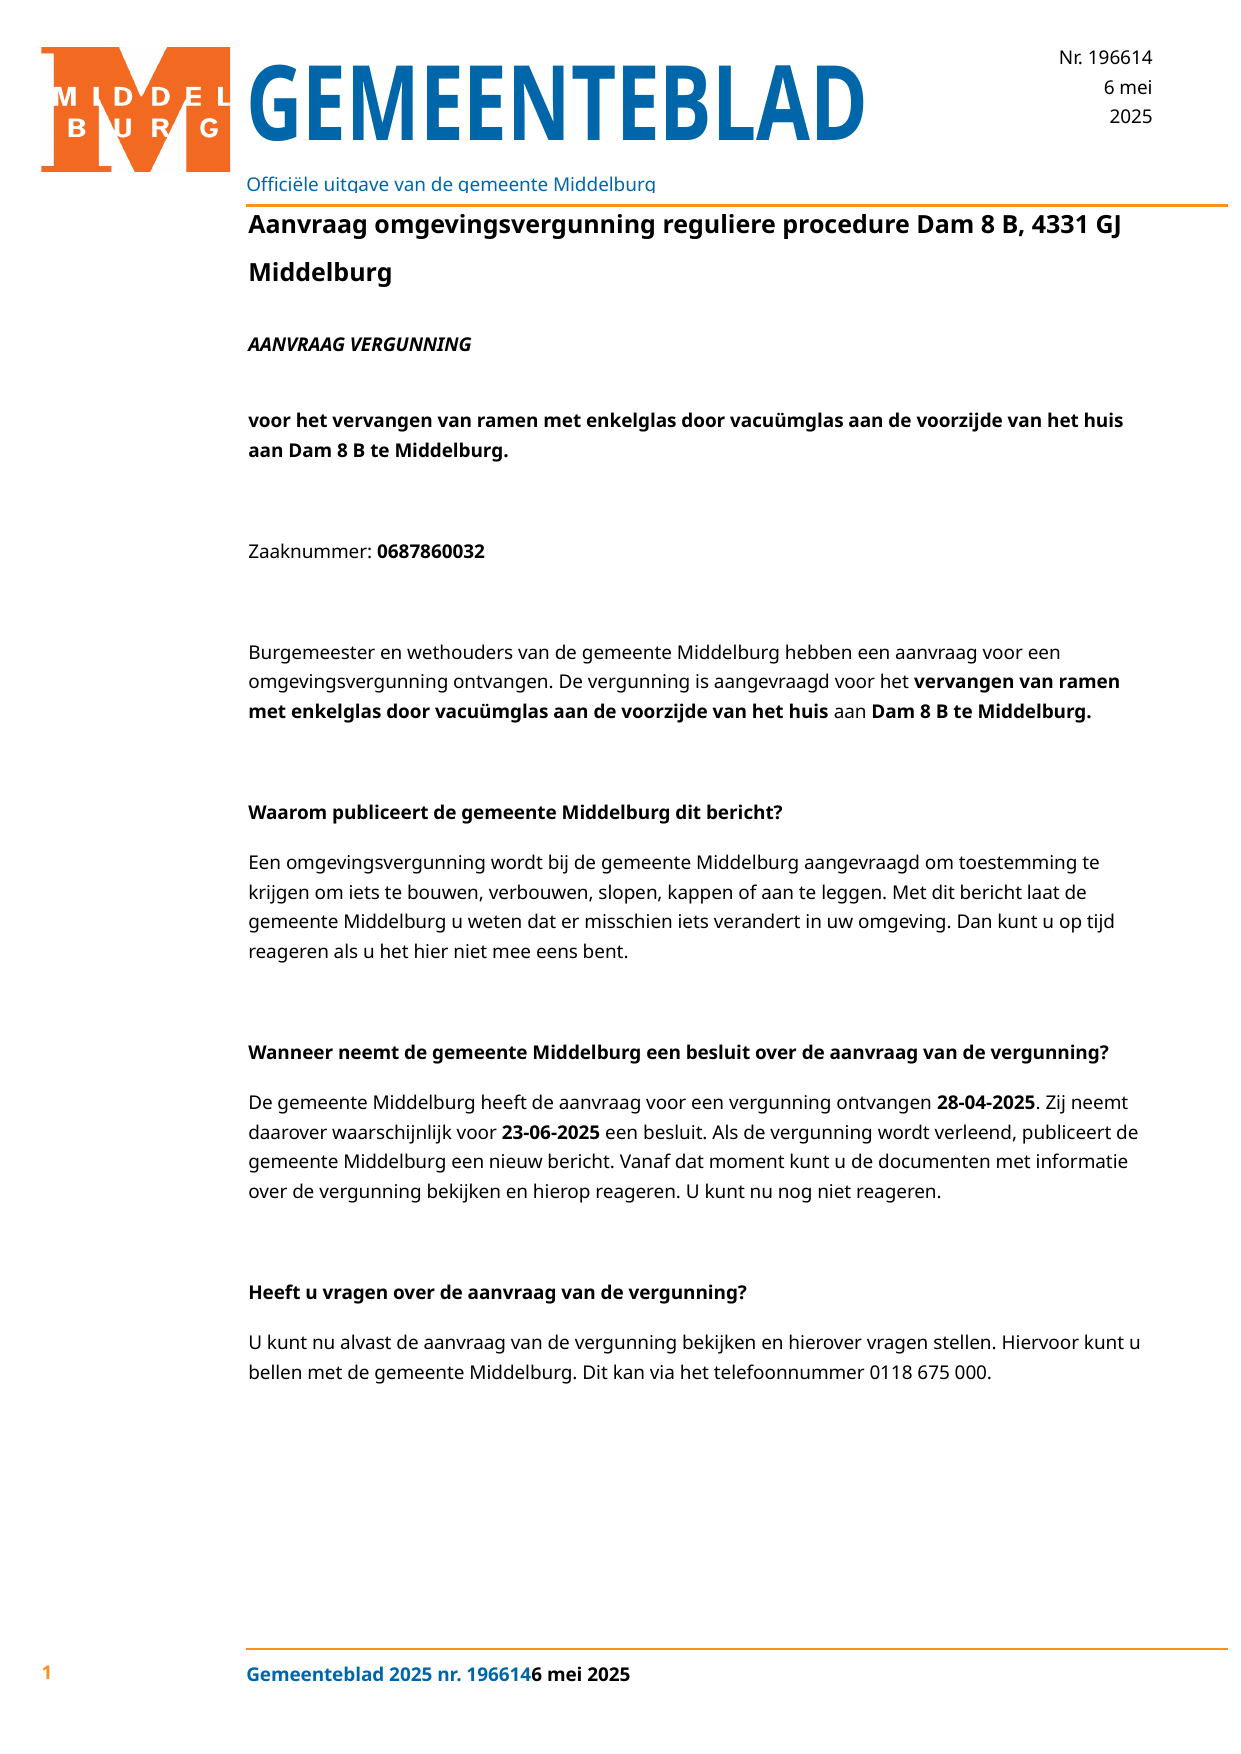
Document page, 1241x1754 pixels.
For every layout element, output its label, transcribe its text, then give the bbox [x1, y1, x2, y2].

text Heeft u vragen over de aanvraag van de vergunning? [248, 1279, 1152, 1304]
text De gemeente Middelburg heeft de aanvraag voor een vergunning ontvangen 28-04-2025. Zij neemt daarover waarschijnlijk voor 23-06-2025 een besluit. Als de vergunning wordt verleend, publiceert de gemeente Middelburg een nieuw bericht. Vanaf dat moment kunt u de documenten met informatie over de vergunning bekijken en hierop reageren. U kunt nu nog niet reageren. [248, 1089, 1152, 1204]
text Een omgevingsvergunning wordt bij de gemeente Middelburg aangevraagd om toestemming te krijgen om iets te bouwen, verbouwen, slopen, kappen of aan te leggen. Met dit bericht laat de gemeente Middelburg u weten dat er misschien iets verandert in uw omgeving. Dan kunt u op tijd reageren als u het hier niet mee eens bent. [248, 849, 1152, 964]
picture [41, 47, 231, 172]
text Waarom publiceert de gemeente Middelburg dit bericht? [248, 799, 1152, 824]
text voor het vervangen van ramen met enkelglas door vacuümglas aan de voorzijde van het huis aan Dam 8 B te Middelburg. [248, 408, 1152, 463]
text U kunt nu alvast de aanvraag van de vergunning bekijken en hierover vragen stellen. Hiervoor kunt u bellen met de gemeente Middelburg. Dit kan via het telefoonnummer 0118 675 000. [248, 1329, 1152, 1384]
text Burgemeester en wethouders van de gemeente Middelburg hebben een aanvraag voor een omgevingsvergunning ontvangen. De vergunning is aangevraagd voor het vervangen van ramen met enkelglas door vacuümglas aan de voorzijde van het huis aan Dam 8 B te Middelburg. [248, 639, 1152, 724]
text Aanvraag omgevingsvergunning reguliere procedure Dam 8 B, 4331 GJ Middelburg [248, 207, 1152, 288]
text Zaaknummer: 0687860032 [248, 538, 1152, 564]
text AANVRAAG VERGUNNING [248, 331, 1152, 357]
text Wanneer neemt de gemeente Middelburg een besluit over de aanvraag van de vergunning? [248, 1039, 1152, 1064]
